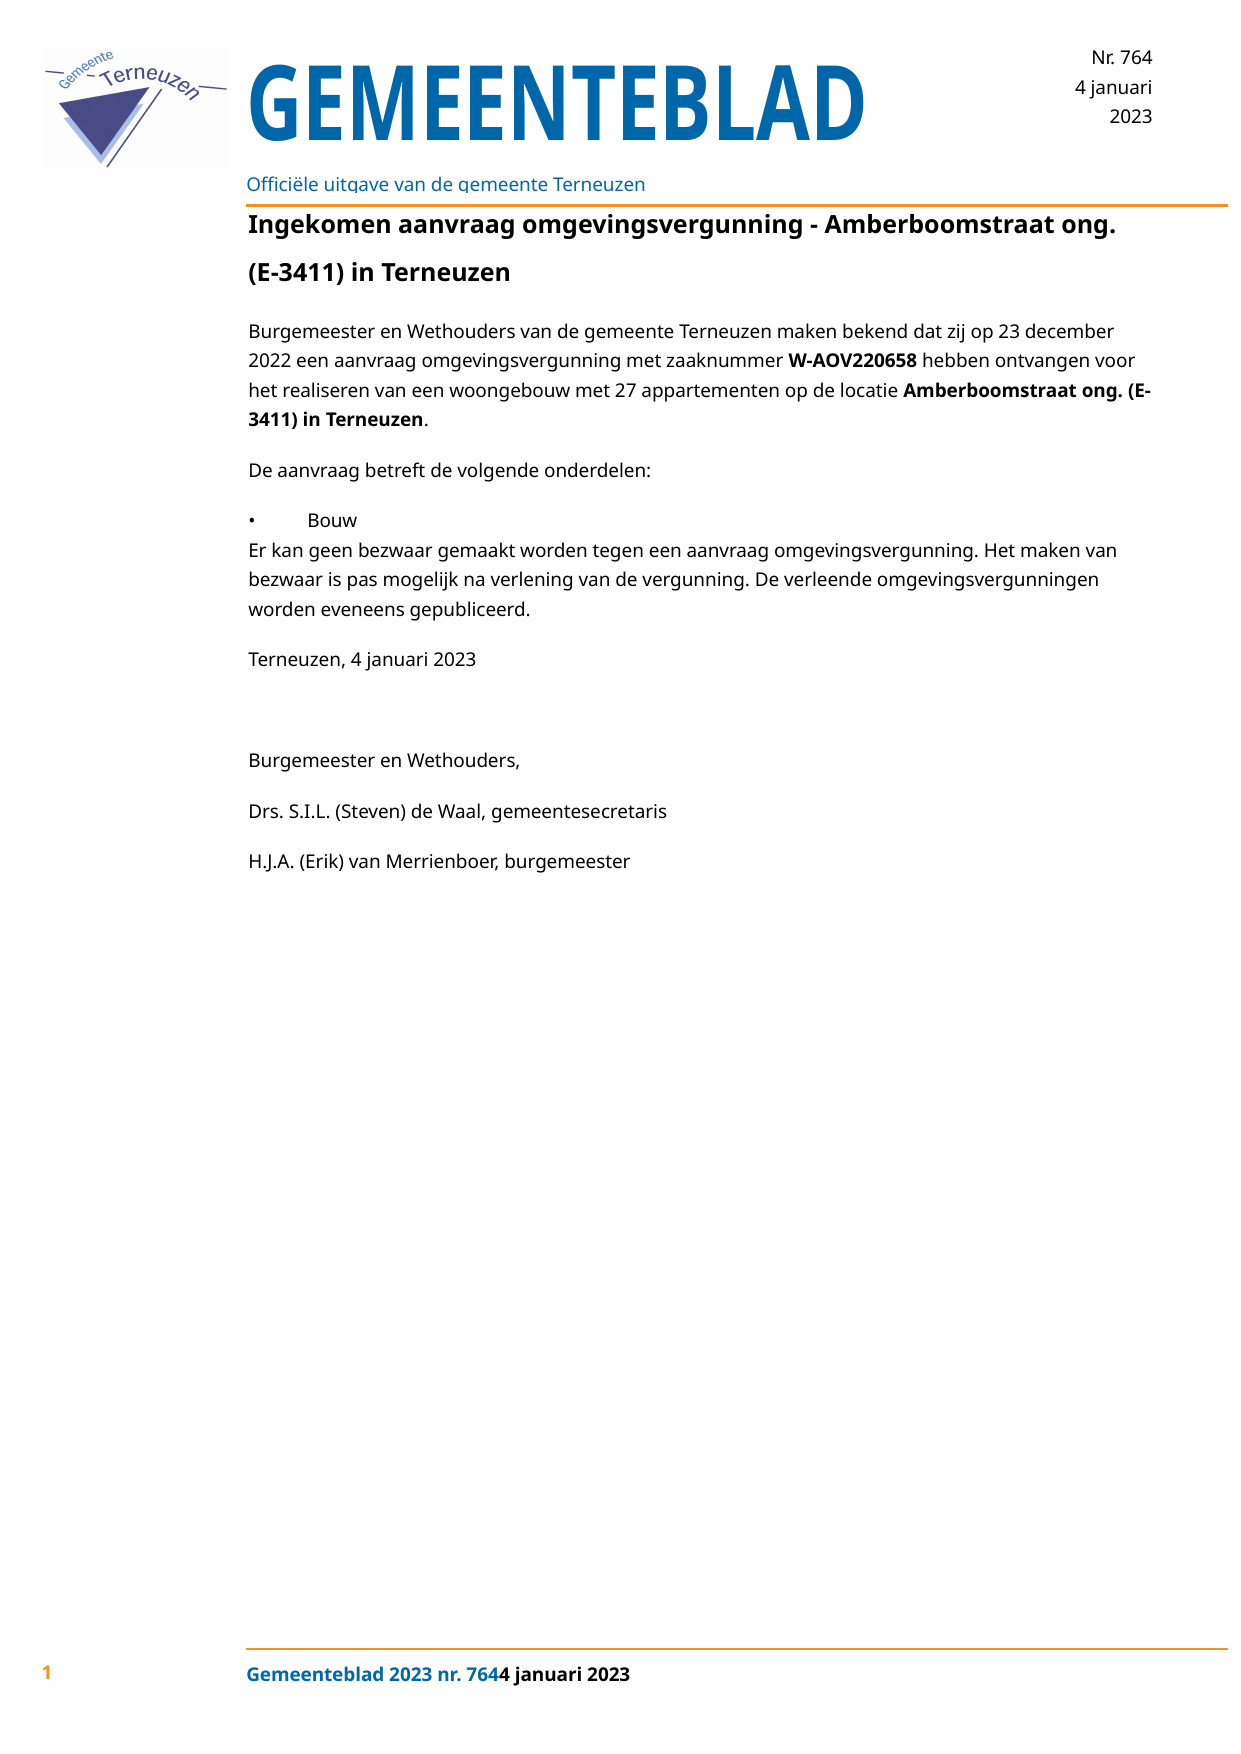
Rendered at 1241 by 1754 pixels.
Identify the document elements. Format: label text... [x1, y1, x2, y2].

text Burgemeester en Wethouders, [248, 747, 1152, 773]
picture [41, 47, 231, 172]
text Burgemeester en Wethouders van de gemeente Terneuzen maken bekend dat zij op 23 december 2022 een aanvraag omgevingsvergunning met zaaknummer W-AOV220658 hebben ontvangen voor het realiseren van een woongebouw met 27 appartementen op de locatie Amberboomstraat ong. (E-3411) in Terneuzen. [248, 318, 1152, 432]
text Terneuzen, 4 januari 2023 [248, 647, 1152, 672]
text De aanvraag betreft de volgende onderdelen: [248, 457, 1152, 483]
list Bouw [248, 507, 1152, 533]
text Er kan geen bezwaar gemaakt worden tegen een aanvraag omgevingsvergunning. Het maken van bezwaar is pas mogelijk na verlening van de vergunning. De verleende omgevingsvergunningen worden eveneens gepubliceerd. [248, 537, 1152, 622]
text H.J.A. (Erik) van Merrienboer, burgemeester [248, 848, 1152, 874]
text Drs. S.I.L. (Steven) de Waal, gemeentesecretaris [248, 798, 1152, 824]
text Ingekomen aanvraag omgevingsvergunning - Amberboomstraat ong. (E-3411) in Terneuzen [248, 207, 1152, 288]
